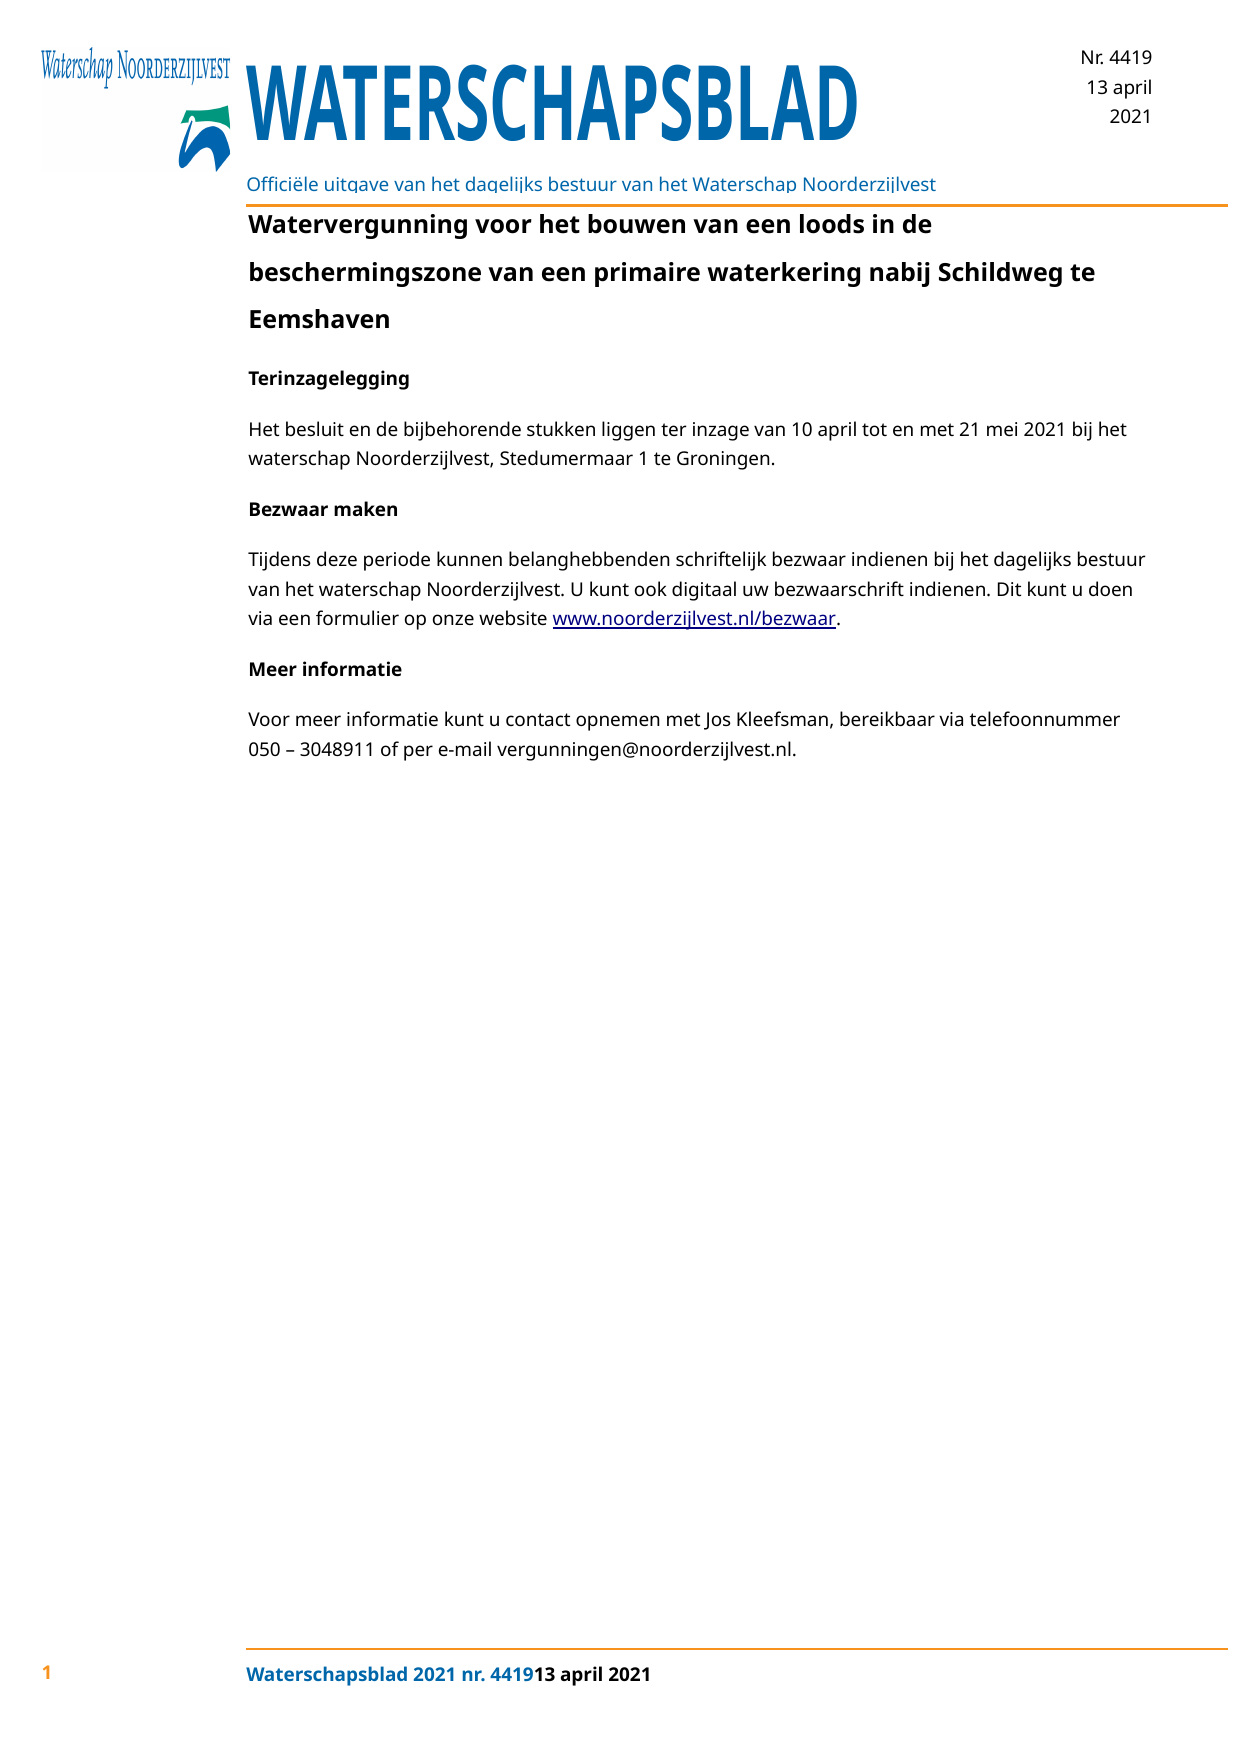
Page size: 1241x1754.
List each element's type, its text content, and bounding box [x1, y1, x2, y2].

text Terinzagelegging [248, 366, 1152, 391]
text Voor meer informatie kunt u contact opnemen met Jos Kleefsman, bereikbaar via telefoonnummer 050 – 3048911 of per e-mail vergunningen@noorderzijlvest.nl. [248, 706, 1152, 762]
picture [41, 47, 231, 172]
text Tijdens deze periode kunnen belanghebbenden schriftelijk bezwaar indienen bij het dagelijks bestuur van het waterschap Noorderzijlvest. U kunt ook digitaal uw bezwaarschrift indienen. Dit kunt u doen via een formulier op onze website www.noorderzijlvest.nl/bezwaar. [248, 546, 1152, 631]
text Het besluit en de bijbehorende stukken liggen ter inzage van 10 april tot en met 21 mei 2021 bij het waterschap Noorderzijlvest, Stedumermaar 1 te Groningen. [248, 416, 1152, 471]
text Meer informatie [248, 656, 1152, 682]
text Bezwaar maken [248, 496, 1152, 522]
text Watervergunning voor het bouwen van een loods in de beschermingszone van een primaire waterkering nabij Schildweg te Eemshaven [248, 207, 1152, 336]
